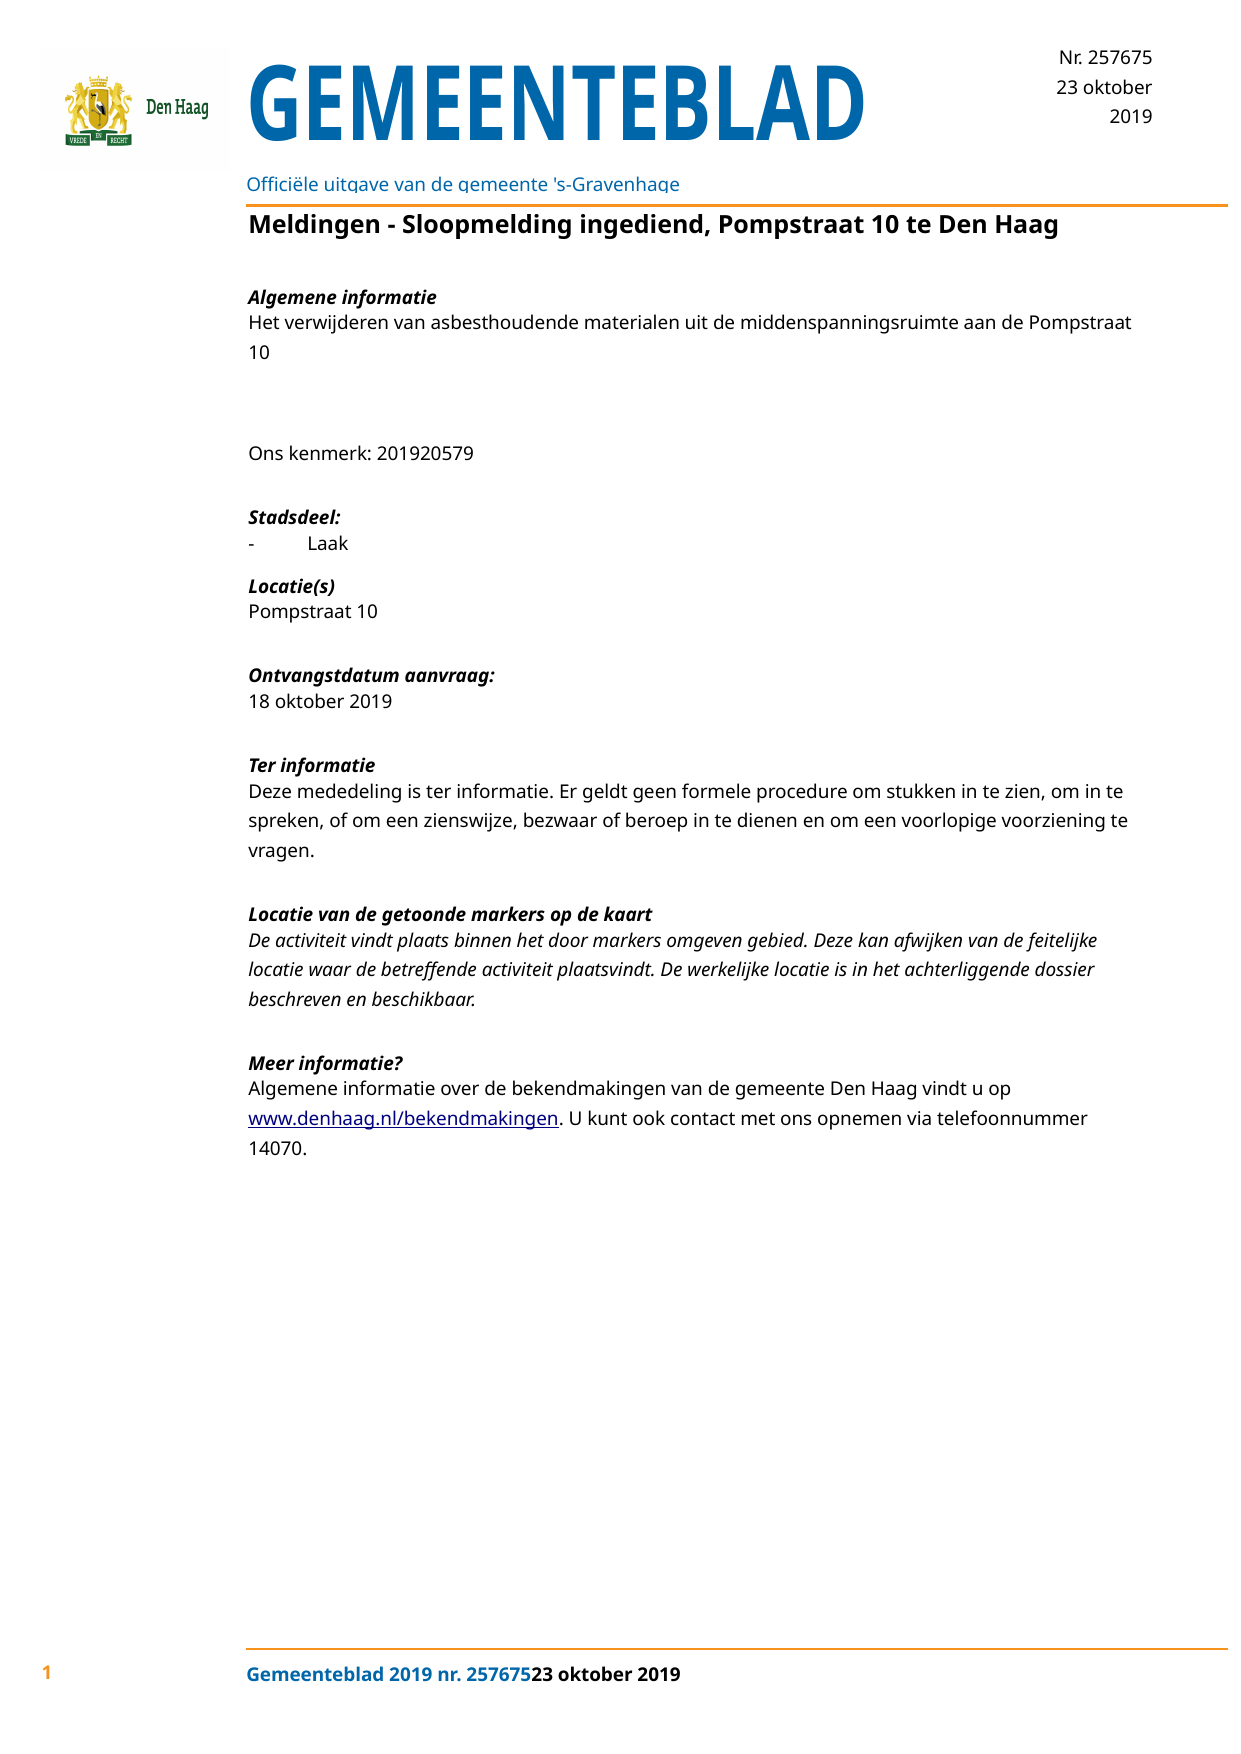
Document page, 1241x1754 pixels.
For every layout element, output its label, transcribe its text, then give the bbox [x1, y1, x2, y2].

text Locatie(s) [248, 573, 1152, 598]
text Pompstraat 10 [248, 598, 1152, 624]
text Locatie van de getoonde markers op de kaart [248, 901, 1152, 927]
text Ontvangstdatum aanvraag: [248, 662, 1152, 688]
text Meer informatie? [248, 1050, 1152, 1076]
text Stadsdeel: [248, 504, 1152, 530]
text Ons kenmerk: 201920579 [248, 440, 1152, 466]
text Het verwijderen van asbesthoudende materialen uit de middenspanningsruimte aan de Pompstraat 10 [248, 309, 1152, 365]
text Meldingen - Sloopmelding ingediend, Pompstraat 10 te Den Haag [248, 207, 1152, 241]
text De activiteit vindt plaats binnen het door markers omgeven gebied. Deze kan afwijken van de feitelijke locatie waar de betreffende activiteit plaatsvindt. De werkelijke locatie is in het achterliggende dossier beschreven en beschikbaar. [248, 927, 1152, 1012]
text Algemene informatie [248, 284, 1152, 309]
text Algemene informatie over de bekendmakingen van de gemeente Den Haag vindt u op www.denhaag.nl/bekendmakingen. U kunt ook contact met ons opnemen via telefoonnummer 14070. [248, 1076, 1152, 1161]
text 18 oktober 2019 [248, 688, 1152, 714]
picture [41, 47, 231, 172]
text Deze mededeling is ter informatie. Er geldt geen formele procedure om stukken in te zien, om in te spreken, of om een zienswijze, bezwaar of beroep in te dienen en om een voorlopige voorziening te vragen. [248, 778, 1152, 863]
text Ter informatie [248, 752, 1152, 778]
list Laak [248, 530, 1152, 555]
